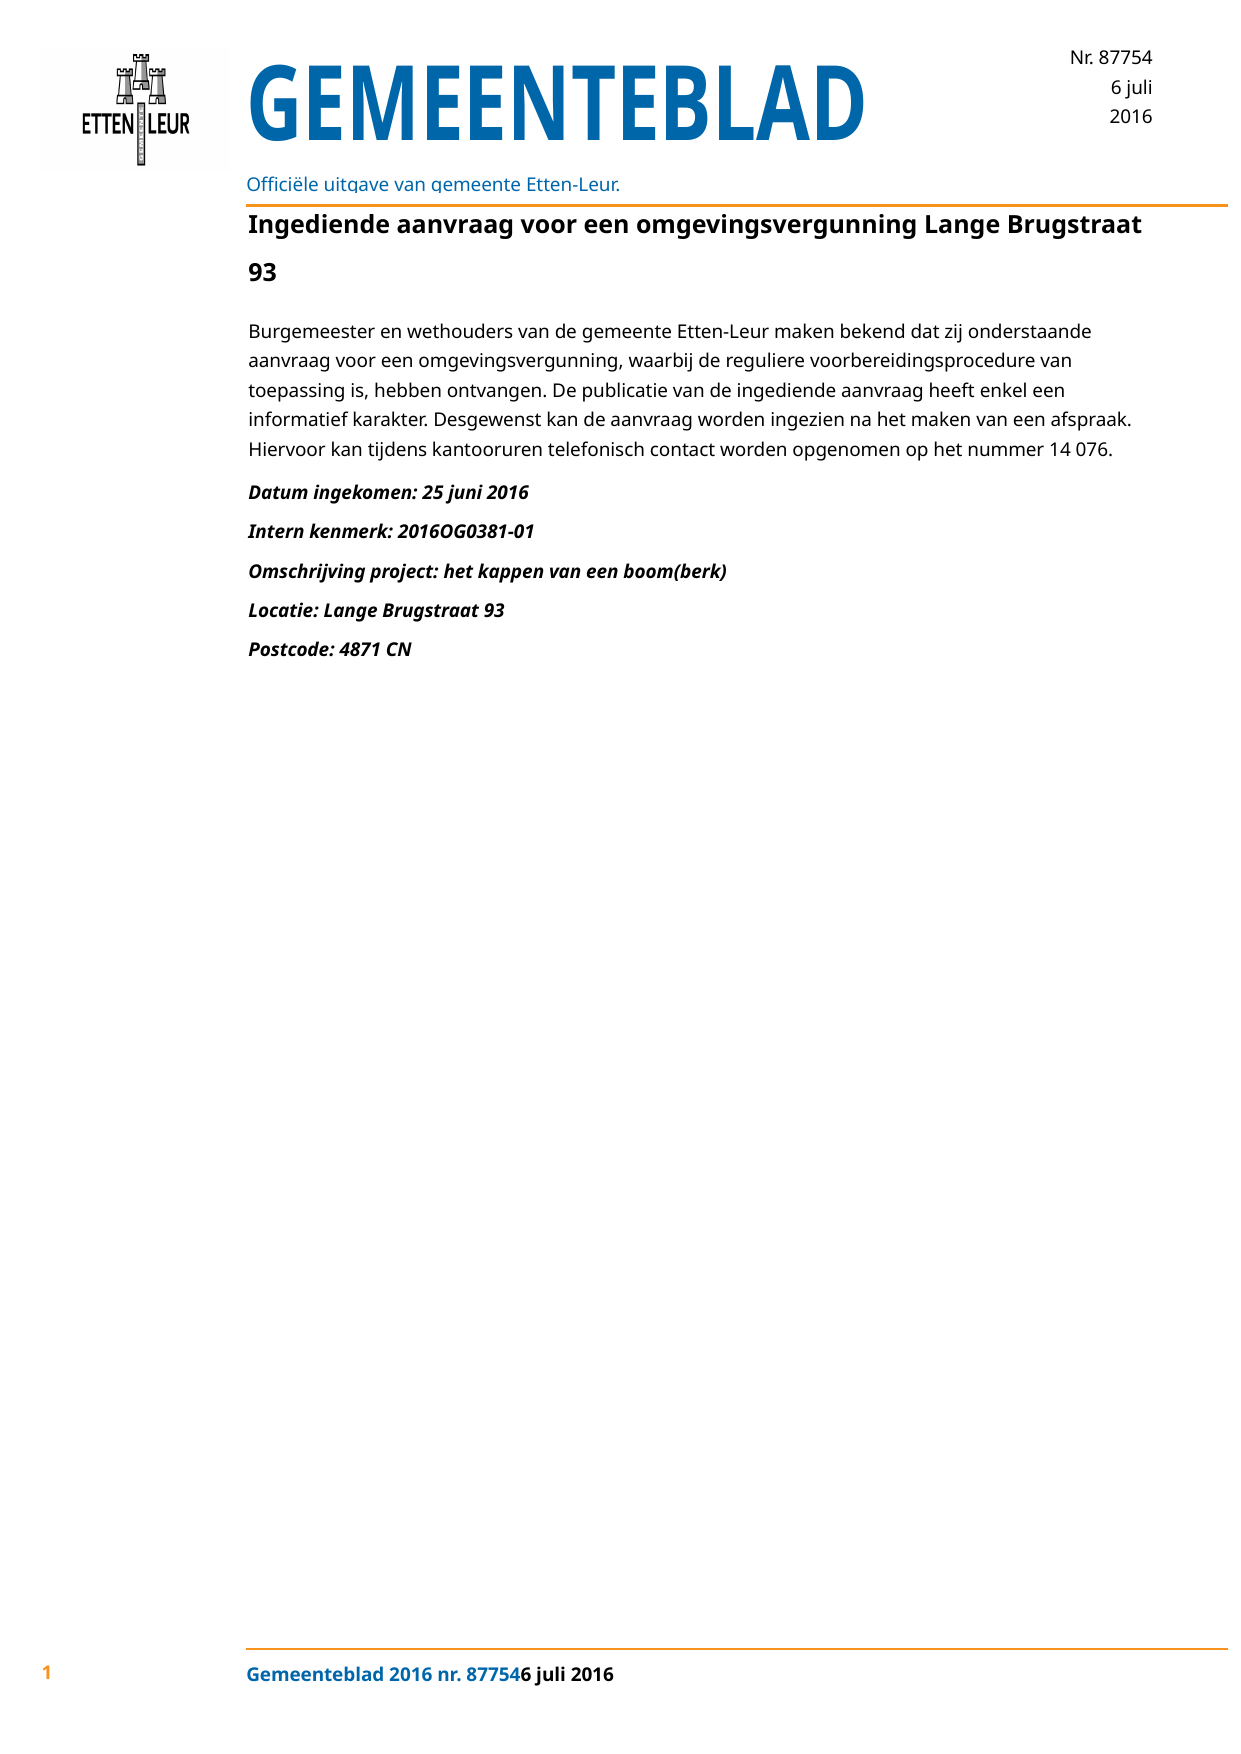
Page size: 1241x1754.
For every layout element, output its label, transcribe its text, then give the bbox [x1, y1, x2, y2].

text Locatie: Lange Brugstraat 93 [248, 597, 1152, 623]
text Burgemeester en wethouders van de gemeente Etten-Leur maken bekend dat zij onderstaande aanvraag voor een omgevingsvergunning, waarbij de reguliere voorbereidingsprocedure van toepassing is, hebben ontvangen. De publicatie van de ingediende aanvraag heeft enkel een informatief karakter. Desgewenst kan de aanvraag worden ingezien na het maken van een afspraak. Hiervoor kan tijdens kantooruren telefonisch contact worden opgenomen op het nummer 14 076. [248, 318, 1152, 462]
picture [41, 47, 231, 172]
text Datum ingekomen: 25 juni 2016 [248, 479, 1152, 505]
text Ingediende aanvraag voor een omgevingsvergunning Lange Brugstraat 93 [248, 207, 1152, 288]
text Postcode: 4871 CN [248, 636, 1152, 662]
text Omschrijving project: het kappen van een boom(berk) [248, 558, 1152, 584]
text Intern kenmerk: 2016OG0381-01 [248, 519, 1152, 544]
